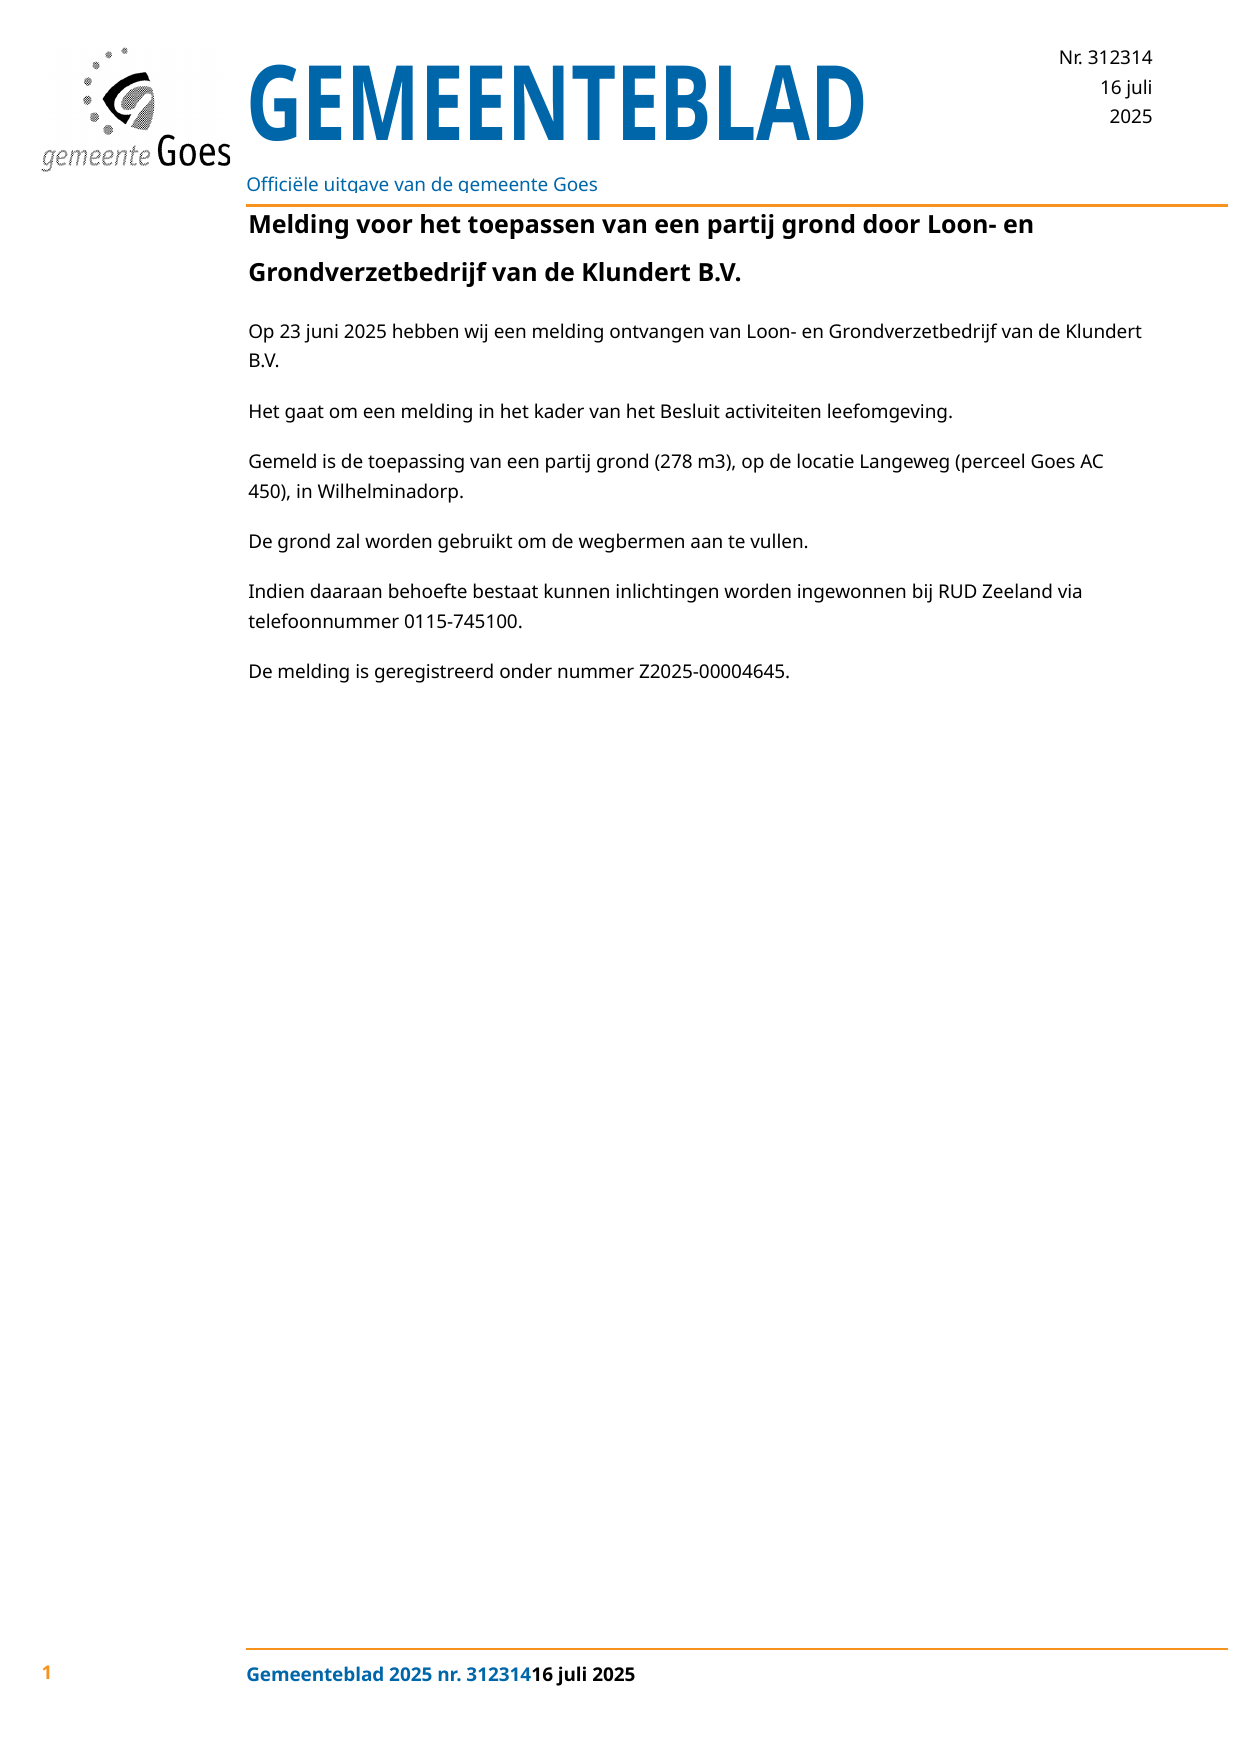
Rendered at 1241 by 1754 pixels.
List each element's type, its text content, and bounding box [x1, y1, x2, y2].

text Op 23 juni 2025 hebben wij een melding ontvangen van Loon- en Grondverzetbedrijf van de Klundert B.V. [248, 318, 1152, 373]
text De melding is geregistreerd onder nummer Z2025-00004645. [248, 659, 1152, 684]
text De grond zal worden gebruikt om de wegbermen aan te vullen. [248, 528, 1152, 554]
picture [41, 47, 231, 172]
text Gemeld is de toepassing van een partij grond (278 m3), op de locatie Langeweg (perceel Goes AC 450), in Wilhelminadorp. [248, 448, 1152, 504]
text Indien daaraan behoefte bestaat kunnen inlichtingen worden ingewonnen bij RUD Zeeland via telefoonnummer 0115-745100. [248, 579, 1152, 634]
text Het gaat om een melding in het kader van het Besluit activiteiten leefomgeving. [248, 398, 1152, 424]
text Melding voor het toepassen van een partij grond door Loon- en Grondverzetbedrijf van de Klundert B.V. [248, 207, 1152, 288]
